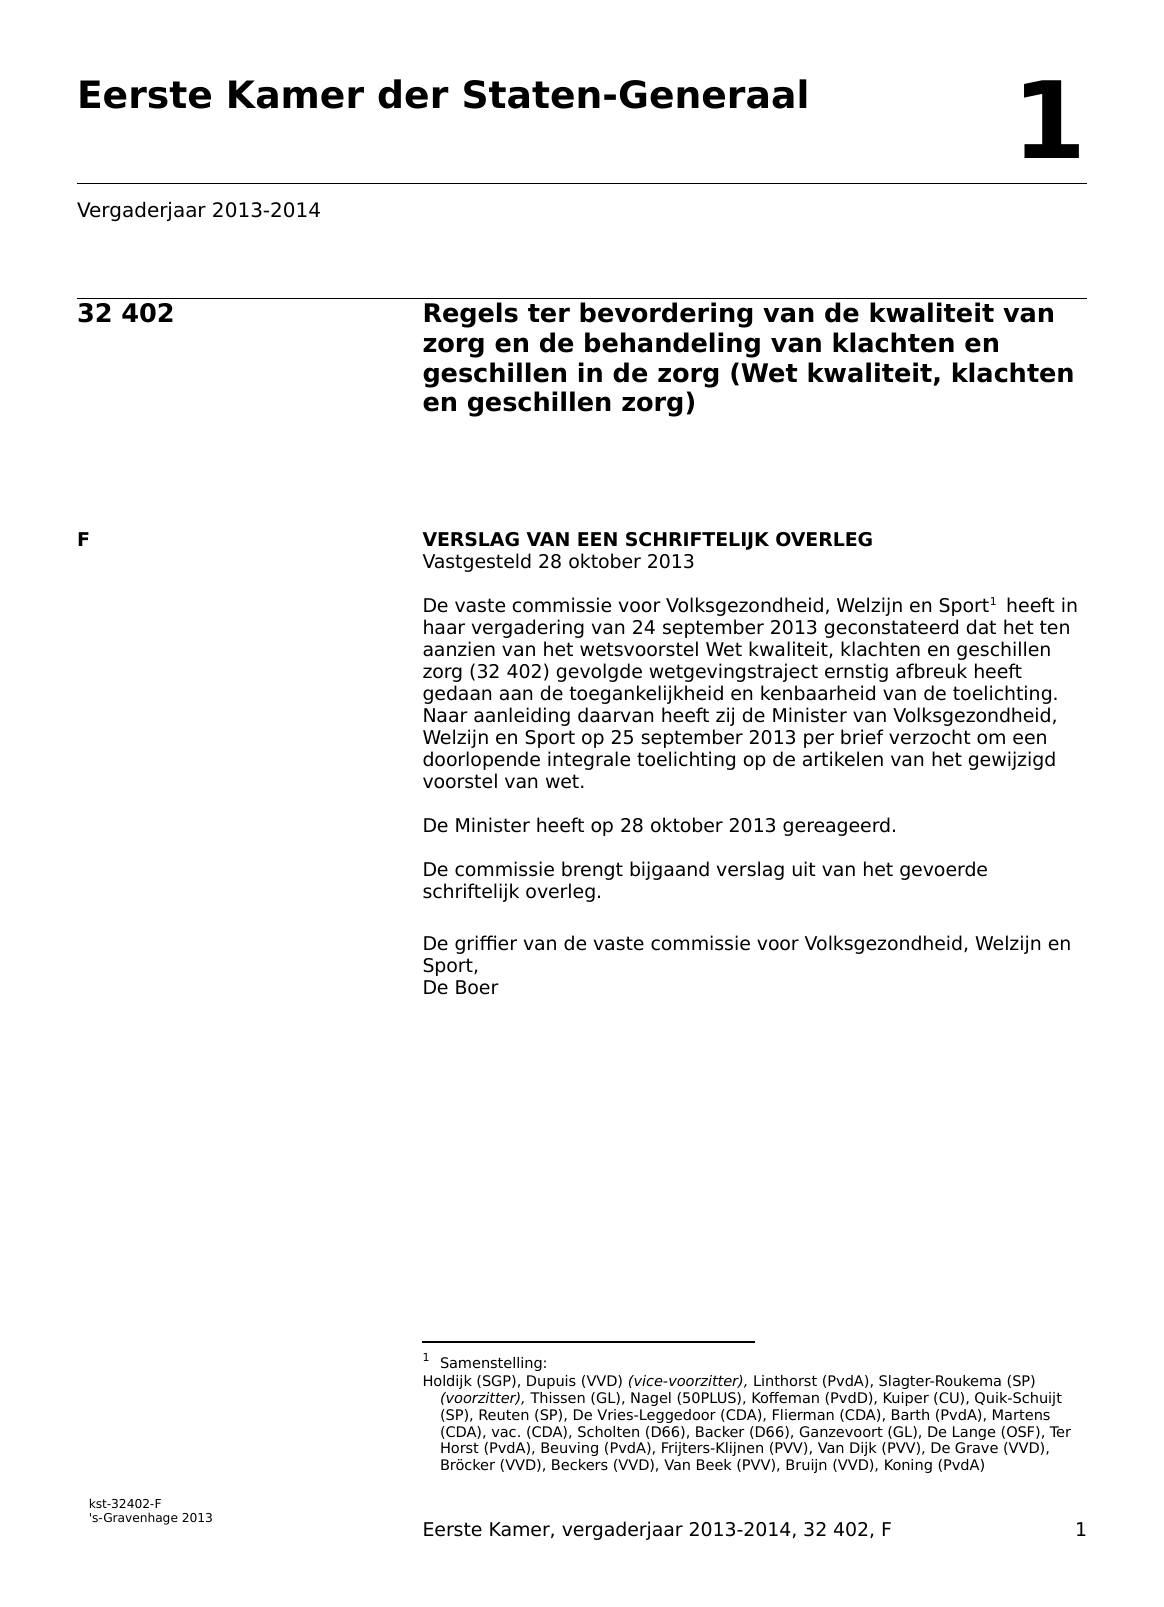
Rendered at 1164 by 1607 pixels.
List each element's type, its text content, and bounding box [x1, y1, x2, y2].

table_header 1 [886, 59, 1087, 183]
table_cell Vergaderjaar 2013-2014 [77, 184, 1087, 298]
text kst-32402-F [88, 1497, 323, 1511]
text Vastgesteld 28 oktober 2013 [422, 551, 1087, 573]
text De commissie brengt bijgaand verslag uit van het gevoerde schriftelijk overleg. [422, 859, 1087, 903]
text De griffier van de vaste commissie voor Volksgezondheid, Welzijn en Sport, De Boer [422, 933, 1087, 999]
text Holdijk (SGP), Dupuis (VVD) (vice-voorzitter), Linthorst (PvdA), Slagter-Roukema (SP) (voorzitter), Thissen (GL), Nagel (50PLUS), Koffeman (PvdD), Kuiper (CU), Quik-Schuijt (SP), Reuten (SP), De Vries-Leggedoor (CDA), Flierman (CDA), Barth (PvdA), Martens (CDA), vac. (CDA), Scholten (D66), Backer (D66), Ganzevoort (GL), De Lange (OSF), Ter Horst (PvdA), Beuving (PvdA), Frijters-Klijnen (PVV), Van Dijk (PVV), De Grave (VVD), Bröcker (VVD), Beckers (VVD), Van Beek (PVV), Bruijn (VVD), Koning (PvdA) [422, 1373, 1087, 1474]
text De Minister heeft op 28 oktober 2013 gereageerd. [422, 815, 1087, 837]
subtitle 32 402 Regels ter bevordering van de kwaliteit van zorg en de behandeling van klachten en geschillen in de zorg (Wet kwaliteit, klachten en geschillen zorg) [77, 299, 1087, 418]
text 's-Gravenhage 2013 [88, 1511, 323, 1525]
text Samenstelling: [422, 1351, 1087, 1373]
text De vaste commissie voor Volksgezondheid, Welzijn en Sport heeft in haar vergadering van 24 september 2013 geconstateerd dat het ten aanzien van het wetsvoorstel Wet kwaliteit, klachten en geschillen zorg (32 402) gevolgde wetgevingstraject ernstig afbreuk heeft gedaan aan de toegankelijkheid en kenbaarheid van de toelichting. Naar aanleiding daarvan heeft zij de Minister van Volksgezondheid, Welzijn en Sport op 25 september 2013 per brief verzocht om een doorlopende integrale toelichting op de artikelen van het gewijzigd voorstel van wet. [422, 595, 1087, 793]
table_header Eerste Kamer der Staten-Generaal [77, 59, 886, 183]
subtitle F VERSLAG VAN EEN SCHRIFTELIJK OVERLEG [77, 529, 1087, 551]
